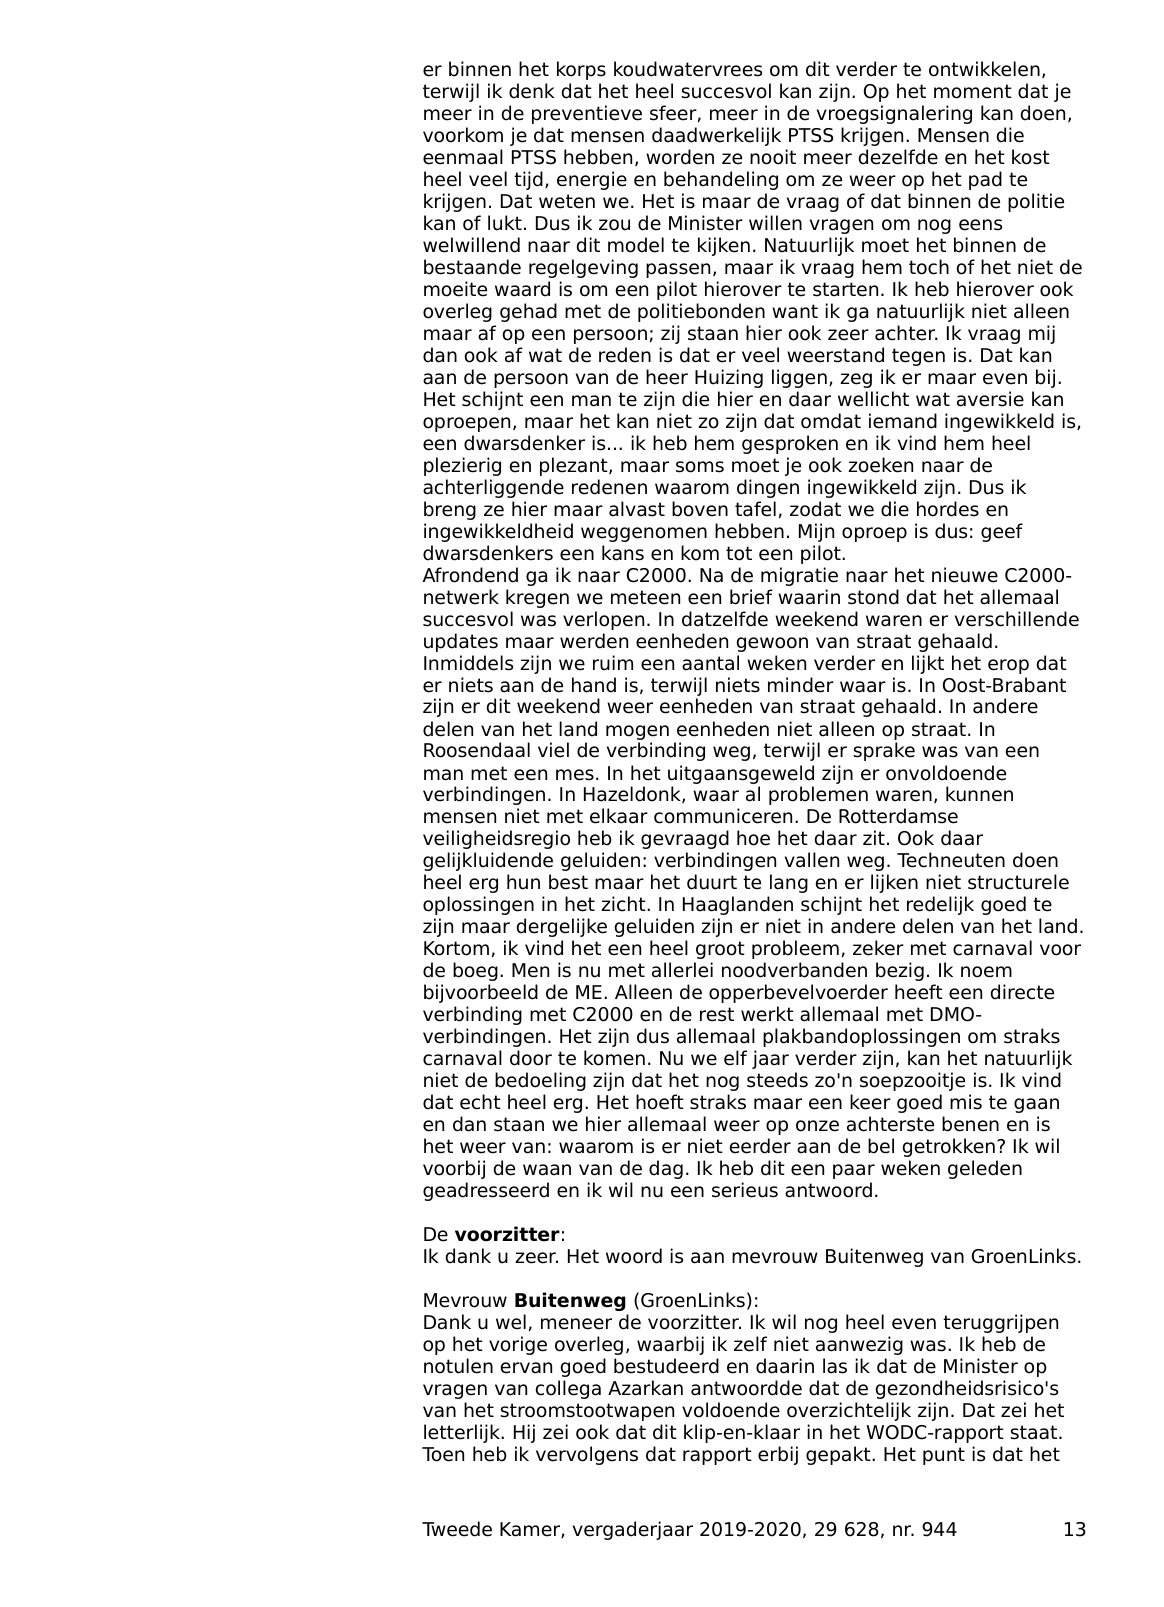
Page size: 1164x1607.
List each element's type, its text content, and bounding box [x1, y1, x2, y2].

text er binnen het korps koudwatervrees om dit verder te ontwikkelen, terwijl ik denk dat het heel succesvol kan zijn. Op het moment dat je meer in de preventieve sfeer, meer in de vroegsignalering kan doen, voorkom je dat mensen daadwerkelijk PTSS krijgen. Mensen die eenmaal PTSS hebben, worden ze nooit meer dezelfde en het kost heel veel tijd, energie en behandeling om ze weer op het pad te krijgen. Dat weten we. Het is maar de vraag of dat binnen de politie kan of lukt. Dus ik zou de Minister willen vragen om nog eens welwillend naar dit model te kijken. Natuurlijk moet het binnen de bestaande regelgeving passen, maar ik vraag hem toch of het niet de moeite waard is om een pilot hierover te starten. Ik heb hierover ook overleg gehad met de politiebonden want ik ga natuurlijk niet alleen maar af op een persoon; zij staan hier ook zeer achter. Ik vraag mij dan ook af wat de reden is dat er veel weerstand tegen is. Dat kan aan de persoon van de heer Huizing liggen, zeg ik er maar even bij. Het schijnt een man te zijn die hier en daar wellicht wat aversie kan oproepen, maar het kan niet zo zijn dat omdat iemand ingewikkeld is, een dwarsdenker is... ik heb hem gesproken en ik vind hem heel plezierig en plezant, maar soms moet je ook zoeken naar de achterliggende redenen waarom dingen ingewikkeld zijn. Dus ik breng ze hier maar alvast boven tafel, zodat we die hordes en ingewikkeldheid weggenomen hebben. Mijn oproep is dus: geef dwarsdenkers een kans en kom tot een pilot. [422, 59, 1087, 564]
text Dank u wel, meneer de voorzitter. Ik wil nog heel even teruggrijpen op het vorige overleg, waarbij ik zelf niet aanwezig was. Ik heb de notulen ervan goed bestudeerd en daarin las ik dat de Minister op vragen van collega Azarkan antwoordde dat de gezondheidsrisico's van het stroomstootwapen voldoende overzichtelijk zijn. Dat zei het letterlijk. Hij zei ook dat dit klip-en-klaar in het WODC-rapport staat. Toen heb ik vervolgens dat rapport erbij gepakt. Het punt is dat het [422, 1312, 1087, 1466]
text Mevrouw Buitenweg (GroenLinks): [422, 1290, 1087, 1312]
text Afrondend ga ik naar C2000. Na de migratie naar het nieuwe C2000-netwerk kregen we meteen een brief waarin stond dat het allemaal succesvol was verlopen. In datzelfde weekend waren er verschillende updates maar werden eenheden gewoon van straat gehaald. Inmiddels zijn we ruim een aantal weken verder en lijkt het erop dat er niets aan de hand is, terwijl niets minder waar is. In Oost-Brabant zijn er dit weekend weer eenheden van straat gehaald. In andere delen van het land mogen eenheden niet alleen op straat. In Roosendaal viel de verbinding weg, terwijl er sprake was van een man met een mes. In het uitgaansgeweld zijn er onvoldoende verbindingen. In Hazeldonk, waar al problemen waren, kunnen mensen niet met elkaar communiceren. De Rotterdamse veiligheidsregio heb ik gevraagd hoe het daar zit. Ook daar gelijkluidende geluiden: verbindingen vallen weg. Techneuten doen heel erg hun best maar het duurt te lang en er lijken niet structurele oplossingen in het zicht. In Haaglanden schijnt het redelijk goed te zijn maar dergelijke geluiden zijn er niet in andere delen van het land. Kortom, ik vind het een heel groot probleem, zeker met carnaval voor de boeg. Men is nu met allerlei noodverbanden bezig. Ik noem bijvoorbeeld de ME. Alleen de opperbevelvoerder heeft een directe verbinding met C2000 en de rest werkt allemaal met DMO-verbindingen. Het zijn dus allemaal plakbandoplossingen om straks carnaval door te komen. Nu we elf jaar verder zijn, kan het natuurlijk niet de bedoeling zijn dat het nog steeds zo'n soepzooitje is. Ik vind dat echt heel erg. Het hoeft straks maar een keer goed mis te gaan en dan staan we hier allemaal weer op onze achterste benen en is het weer van: waarom is er niet eerder aan de bel getrokken? Ik wil voorbij de waan van de dag. Ik heb dit een paar weken geleden geadresseerd en ik wil nu een serieus antwoord. [422, 564, 1087, 1202]
text Ik dank u zeer. Het woord is aan mevrouw Buitenweg van GroenLinks. [422, 1246, 1087, 1268]
text De voorzitter: [422, 1224, 1087, 1246]
